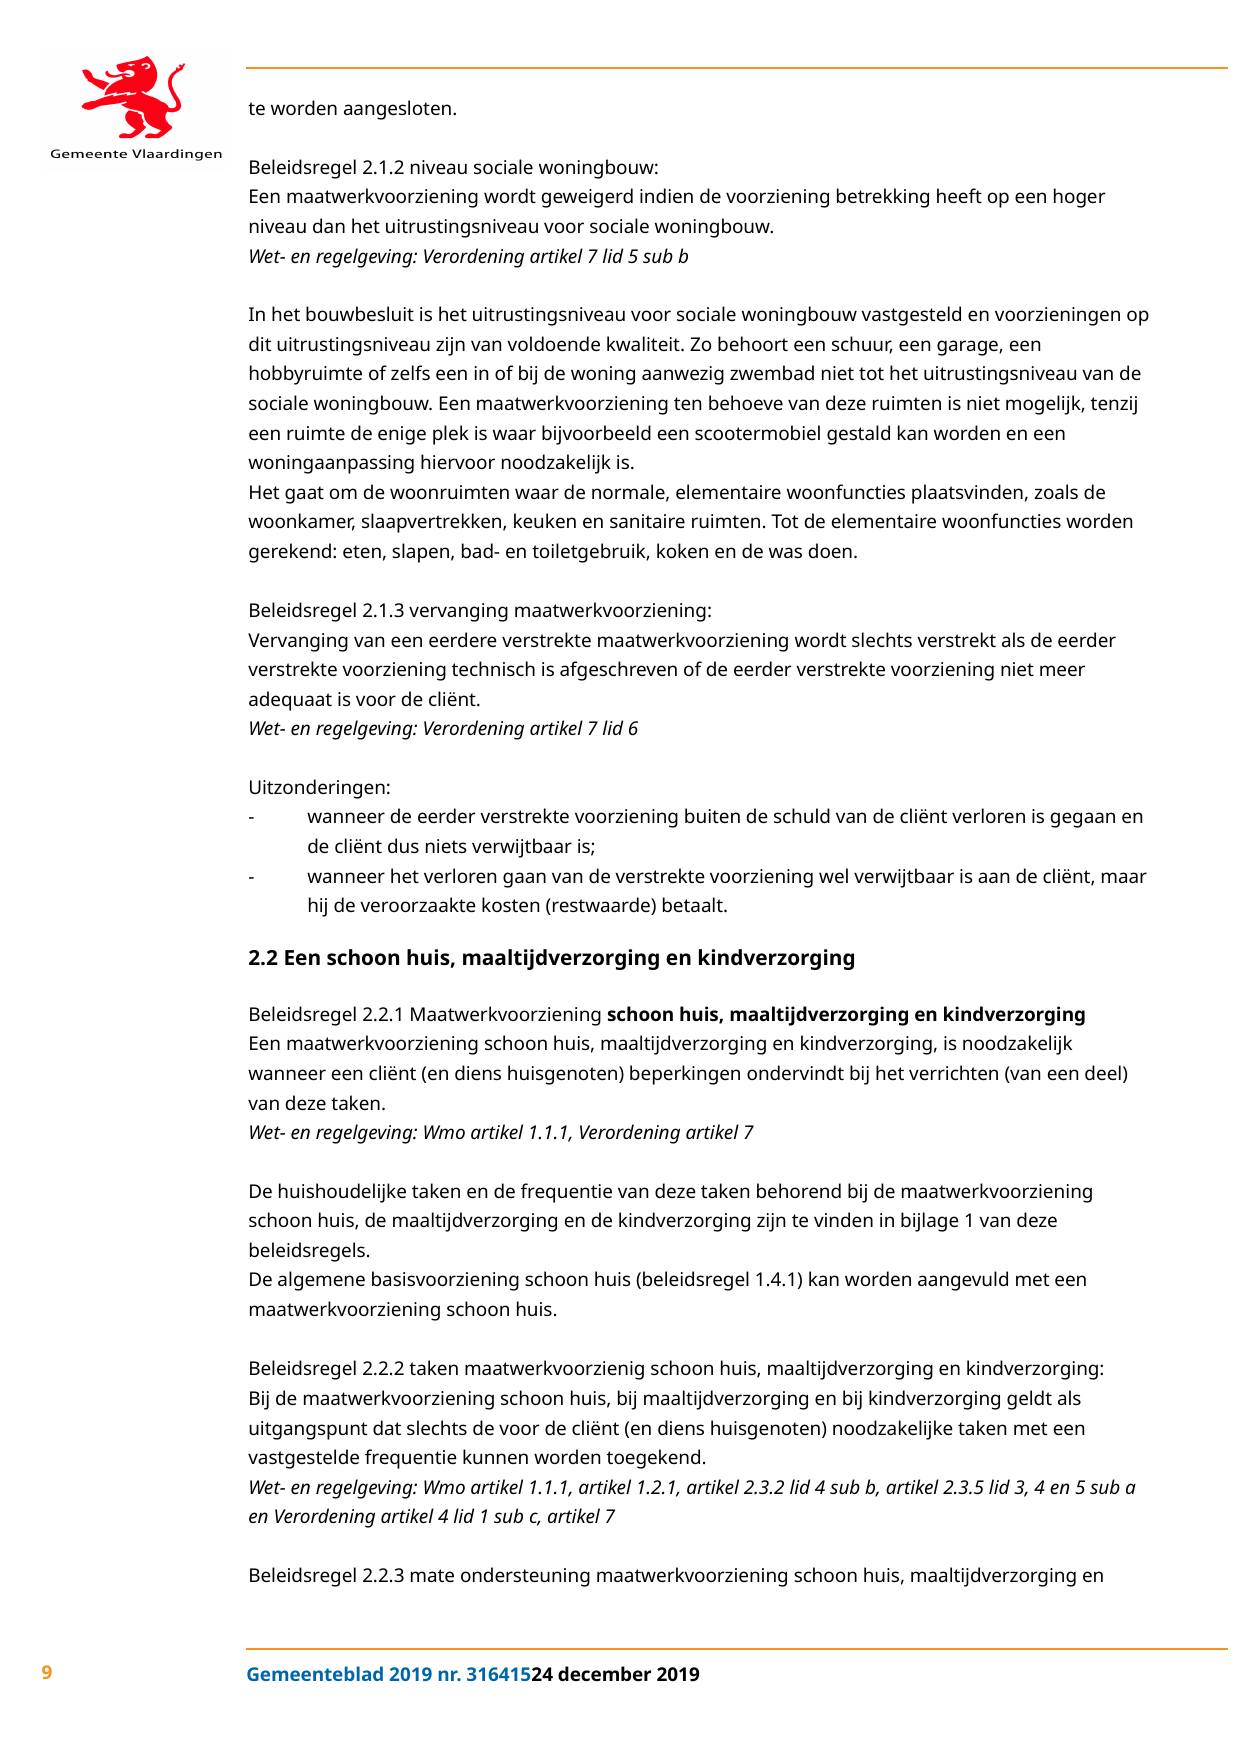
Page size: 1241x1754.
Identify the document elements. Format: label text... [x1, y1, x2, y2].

text te worden aangesloten. [248, 95, 1152, 121]
list wanneer de eerder verstrekte voorziening buiten de schuld van de cliënt verloren is gegaan en de cliënt dus niets verwijtbaar is; [248, 804, 1152, 859]
text De huishoudelijke taken en de frequentie van deze taken behorend bij de maatwerkvoorziening schoon huis, de maaltijdverzorging en de kindverzorging zijn te vinden in bijlage 1 van deze beleidsregels. [248, 1178, 1152, 1263]
table_header Beleidsregel 2.2.1 Maatwerkvoorziening schoon huis, maaltijdverzorging en kindverzorging Een maatwerkvoorziening schoon huis, maaltijdverzorging en kindverzorging, is noodzakelijk wanneer een cliënt (en diens huisgenoten) beperkingen ondervindt bij het verrichten (van een deel) van deze taken. Wet- en regelgeving: Wmo artikel 1.1.1, Verordening artikel 7 [248, 1001, 1152, 1145]
list wanneer het verloren gaan van de verstrekte voorziening wel verwijtbaar is aan de cliënt, maar hij de veroorzaakte kosten (restwaarde) betaalt. [248, 863, 1152, 918]
table_header Beleidsregel 2.2.3 mate ondersteuning maatwerkvoorziening schoon huis, maaltijdverzorging en [248, 1562, 1152, 1588]
picture [41, 47, 231, 172]
text Het gaat om de woonruimten waar de normale, elementaire woonfuncties plaatsvinden, zoals de woonkamer, slaapvertrekken, keuken en sanitaire ruimten. Tot de elementaire woonfuncties worden gerekend: eten, slapen, bad- en toiletgebruik, koken en de was doen. [248, 479, 1152, 564]
text 2.2 Een schoon huis, maaltijdverzorging en kindverzorging [248, 943, 1152, 971]
text In het bouwbesluit is het uitrustingsniveau voor sociale woningbouw vastgesteld en voorzieningen op dit uitrustingsniveau zijn van voldoende kwaliteit. Zo behoort een schuur, een garage, een hobbyruimte of zelfs een in of bij de woning aanwezig zwembad niet tot het uitrustingsniveau van de sociale woningbouw. Een maatwerkvoorziening ten behoeve van deze ruimten is niet mogelijk, tenzij een ruimte de enige plek is waar bijvoorbeeld een scootermobiel gestald kan worden en een woningaanpassing hiervoor noodzakelijk is. [248, 301, 1152, 475]
text De algemene basisvoorziening schoon huis (beleidsregel 1.4.1) kan worden aangevuld met een maatwerkvoorziening schoon huis. [248, 1267, 1152, 1322]
text Uitzonderingen: [248, 774, 1152, 800]
table_header Beleidsregel 2.1.2 niveau sociale woningbouw: Een maatwerkvoorziening wordt geweigerd indien de voorziening betrekking heeft op een hoger niveau dan het uitrustingsniveau voor sociale woningbouw. Wet- en regelgeving: Verordening artikel 7 lid 5 sub b [248, 154, 1152, 268]
table_header Beleidsregel 2.2.2 taken maatwerkvoorzienig schoon huis, maaltijdverzorging en kindverzorging: Bij de maatwerkvoorziening schoon huis, bij maaltijdverzorging en bij kindverzorging geldt als uitgangspunt dat slechts de voor de cliënt (en diens huisgenoten) noodzakelijke taken met een vastgestelde frequentie kunnen worden toegekend. Wet- en regelgeving: Wmo artikel 1.1.1, artikel 1.2.1, artikel 2.3.2 lid 4 sub b, artikel 2.3.5 lid 3, 4 en 5 sub a en Verordening artikel 4 lid 1 sub c, artikel 7 [248, 1356, 1152, 1529]
table_header Beleidsregel 2.1.3 vervanging maatwerkvoorziening: Vervanging van een eerdere verstrekte maatwerkvoorziening wordt slechts verstrekt als de eerder verstrekte voorziening technisch is afgeschreven of de eerder verstrekte voorziening niet meer adequaat is voor de cliënt. Wet- en regelgeving: Verordening artikel 7 lid 6 [248, 597, 1152, 741]
